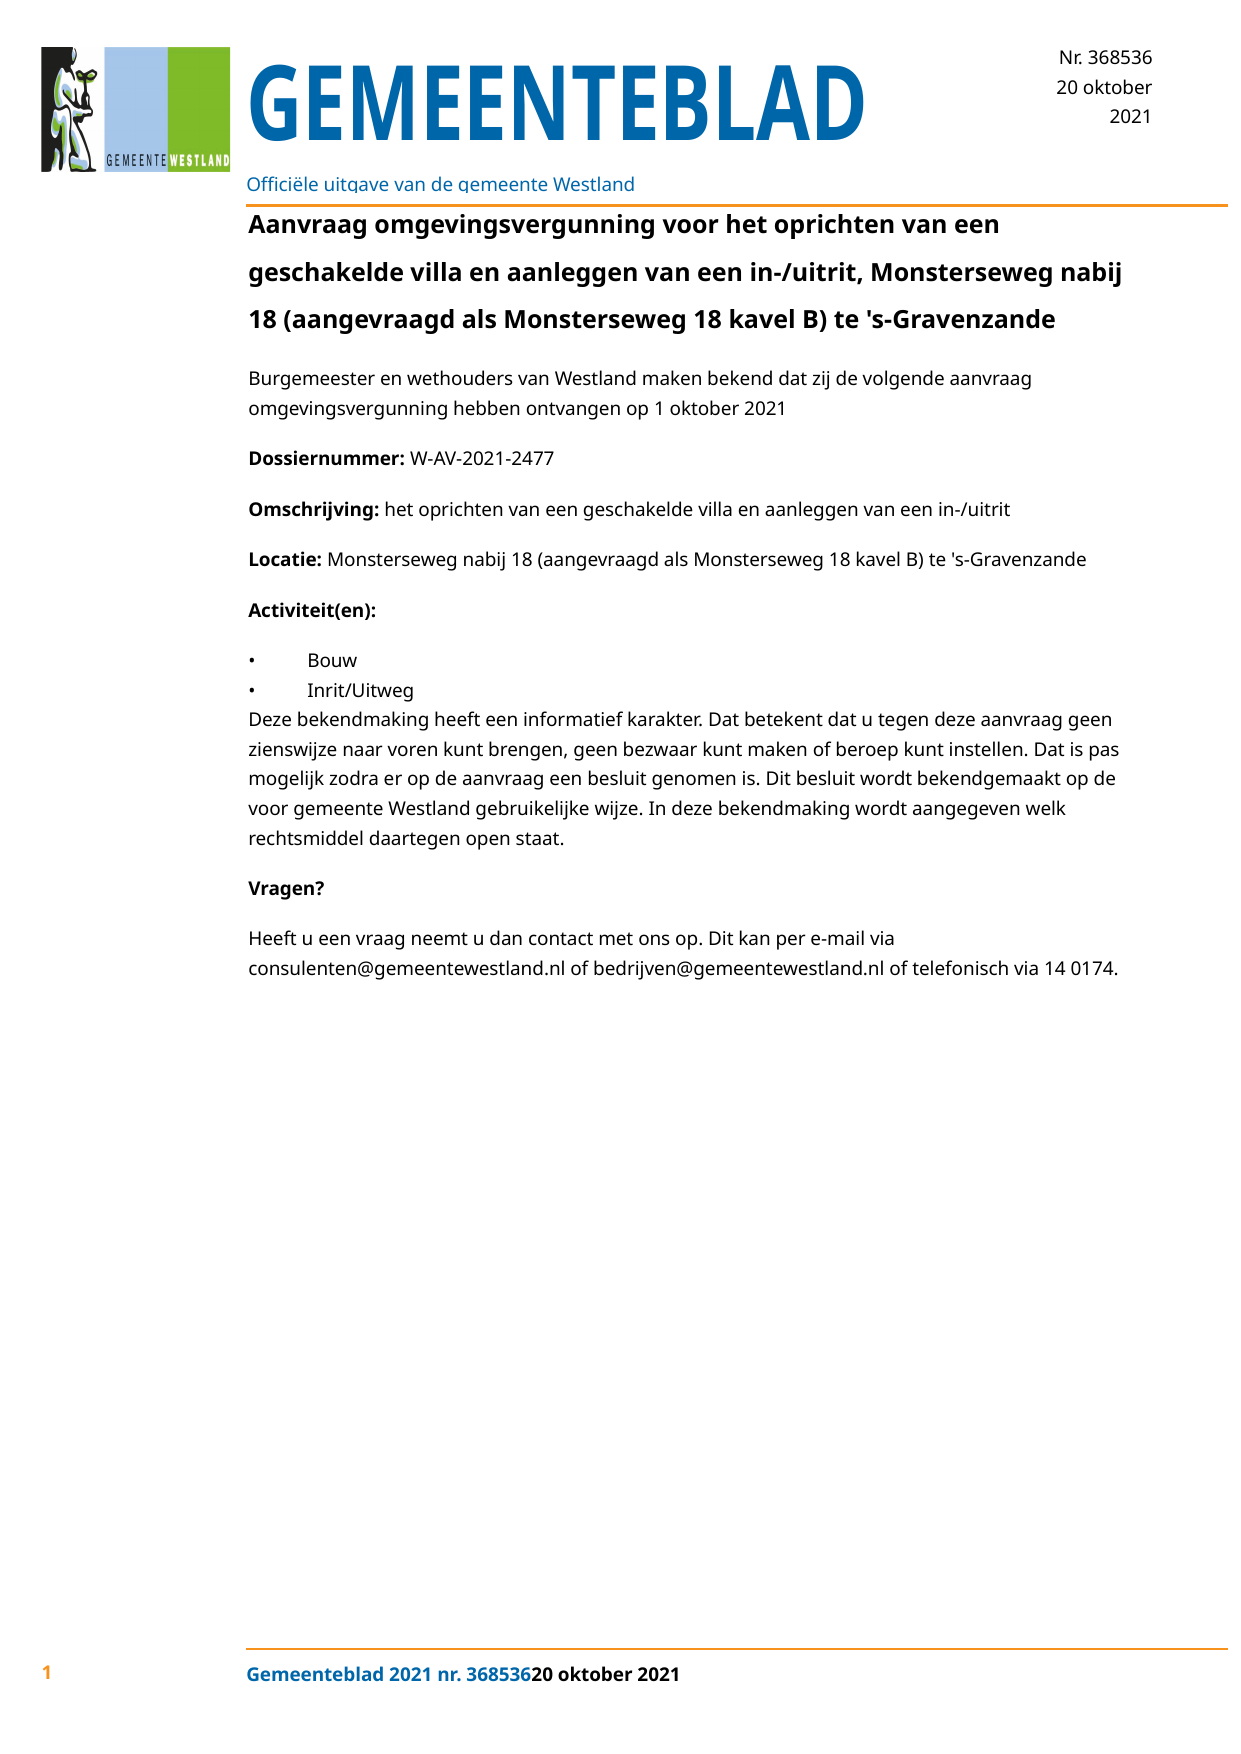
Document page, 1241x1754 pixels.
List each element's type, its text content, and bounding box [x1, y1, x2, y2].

list Bouw [248, 647, 1152, 673]
text Locatie: Monsterseweg nabij 18 (aangevraagd als Monsterseweg 18 kavel B) te 's-Gravenzande [248, 546, 1152, 572]
text Activiteit(en): [248, 597, 1152, 622]
picture [41, 47, 231, 172]
text Dossiernummer: W-AV-2021-2477 [248, 446, 1152, 471]
text Vragen? [248, 875, 1152, 901]
list Inrit/Uitweg [248, 677, 1152, 702]
text Burgemeester en wethouders van Westland maken bekend dat zij de volgende aanvraag omgevingsvergunning hebben ontvangen op 1 oktober 2021 [248, 366, 1152, 421]
text Aanvraag omgevingsvergunning voor het oprichten van een geschakelde villa en aanleggen van een in-/uitrit, Monsterseweg nabij 18 (aangevraagd als Monsterseweg 18 kavel B) te 's-Gravenzande [248, 207, 1152, 336]
text Heeft u een vraag neemt u dan contact met ons op. Dit kan per e-mail via consulenten@gemeentewestland.nl of bedrijven@gemeentewestland.nl of telefonisch via 14 0174. [248, 926, 1152, 981]
text Deze bekendmaking heeft een informatief karakter. Dat betekent dat u tegen deze aanvraag geen zienswijze naar voren kunt brengen, geen bezwaar kunt maken of beroep kunt instellen. Dat is pas mogelijk zodra er op de aanvraag een besluit genomen is. Dit besluit wordt bekendgemaakt op de voor gemeente Westland gebruikelijke wijze. In deze bekendmaking wordt aangegeven welk rechtsmiddel daartegen open staat. [248, 706, 1152, 850]
text Omschrijving: het oprichten van een geschakelde villa en aanleggen van een in-/uitrit [248, 496, 1152, 522]
